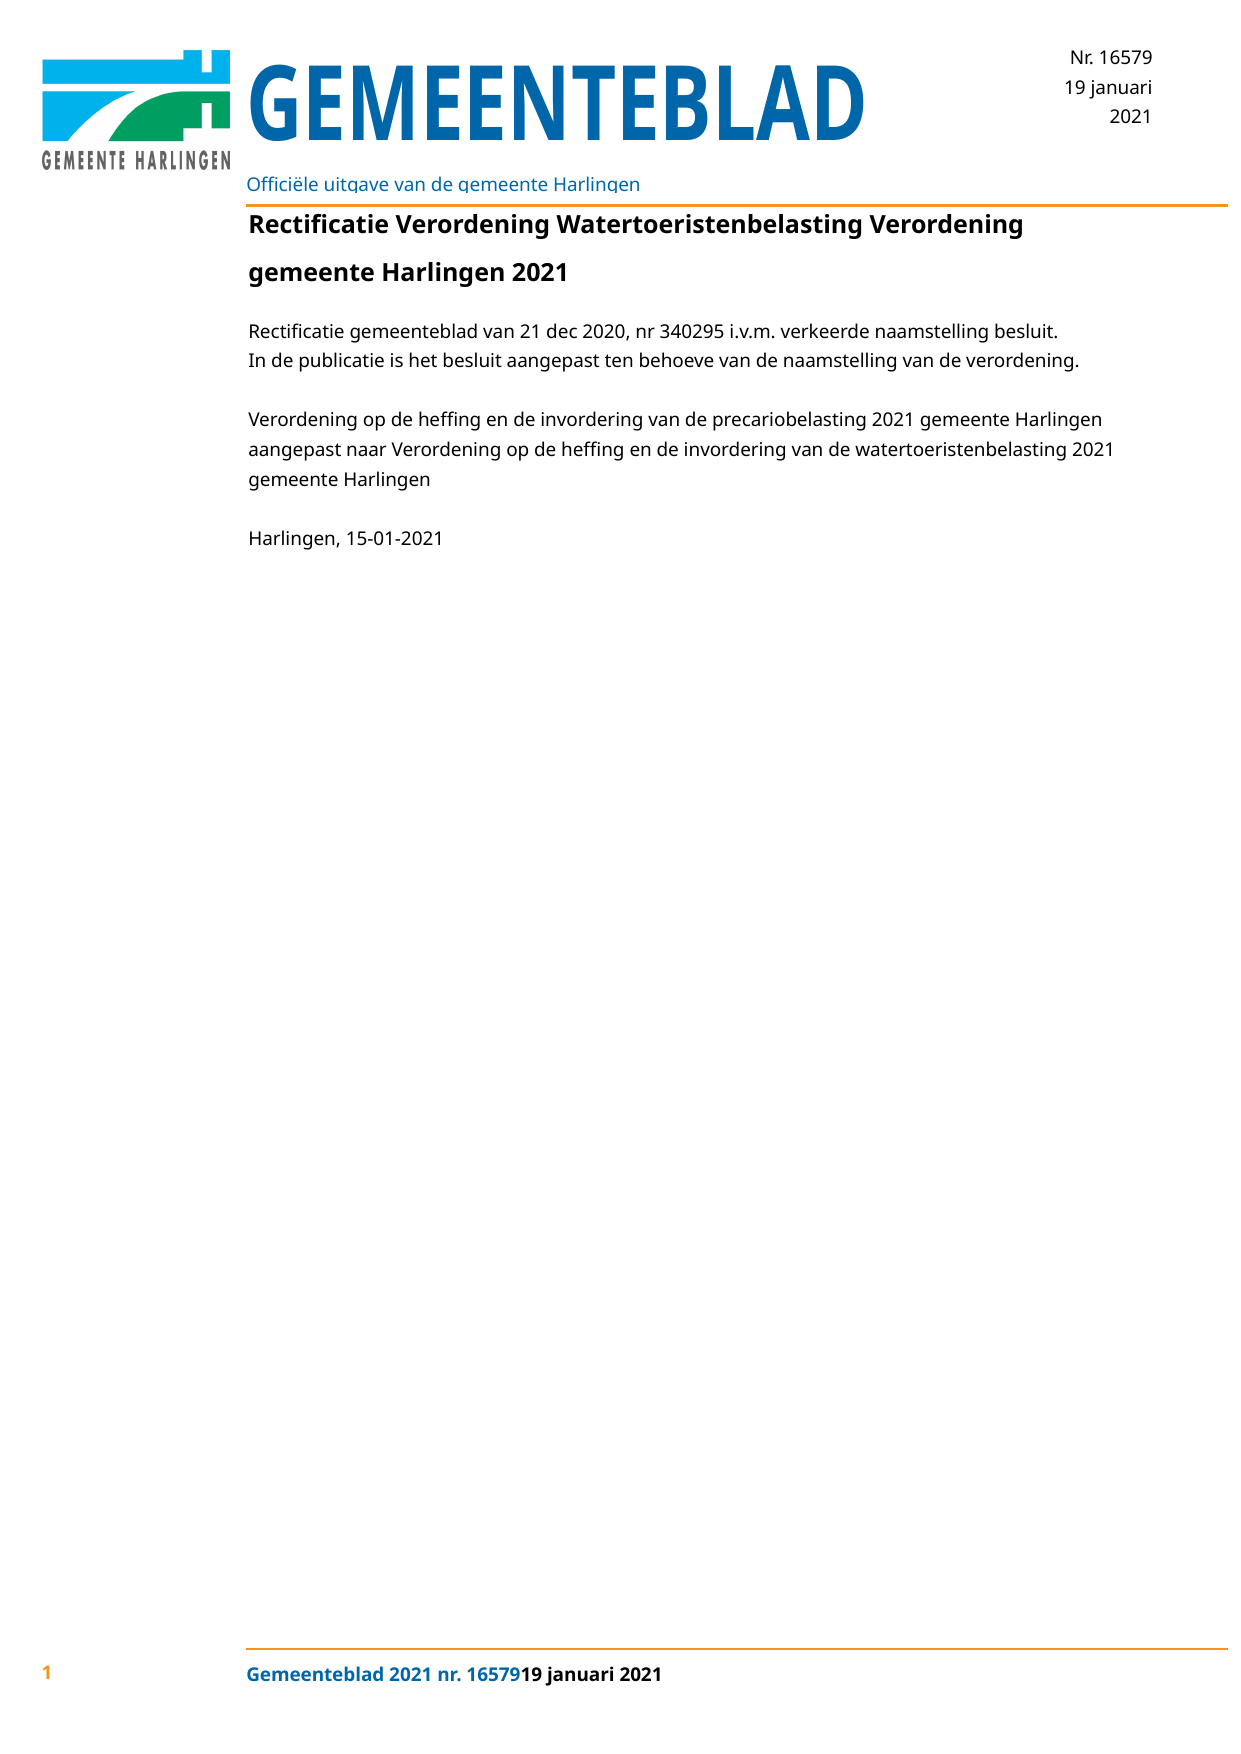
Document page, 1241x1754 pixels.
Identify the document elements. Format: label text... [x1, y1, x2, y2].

text Rectificatie Verordening Watertoeristenbelasting Verordening gemeente Harlingen 2021 [248, 207, 1152, 288]
text Verordening op de heffing en de invordering van de precariobelasting 2021 gemeente Harlingen aangepast naar Verordening op de heffing en de invordering van de watertoeristenbelasting 2021 gemeente Harlingen [248, 407, 1152, 492]
text Rectificatie gemeenteblad van 21 dec 2020, nr 340295 i.v.m. verkeerde naamstelling besluit. [248, 318, 1152, 344]
text In de publicatie is het besluit aangepast ten behoeve van de naamstelling van de verordening. [248, 347, 1152, 373]
picture [41, 47, 231, 172]
text Harlingen, 15-01-2021 [248, 525, 1152, 551]
